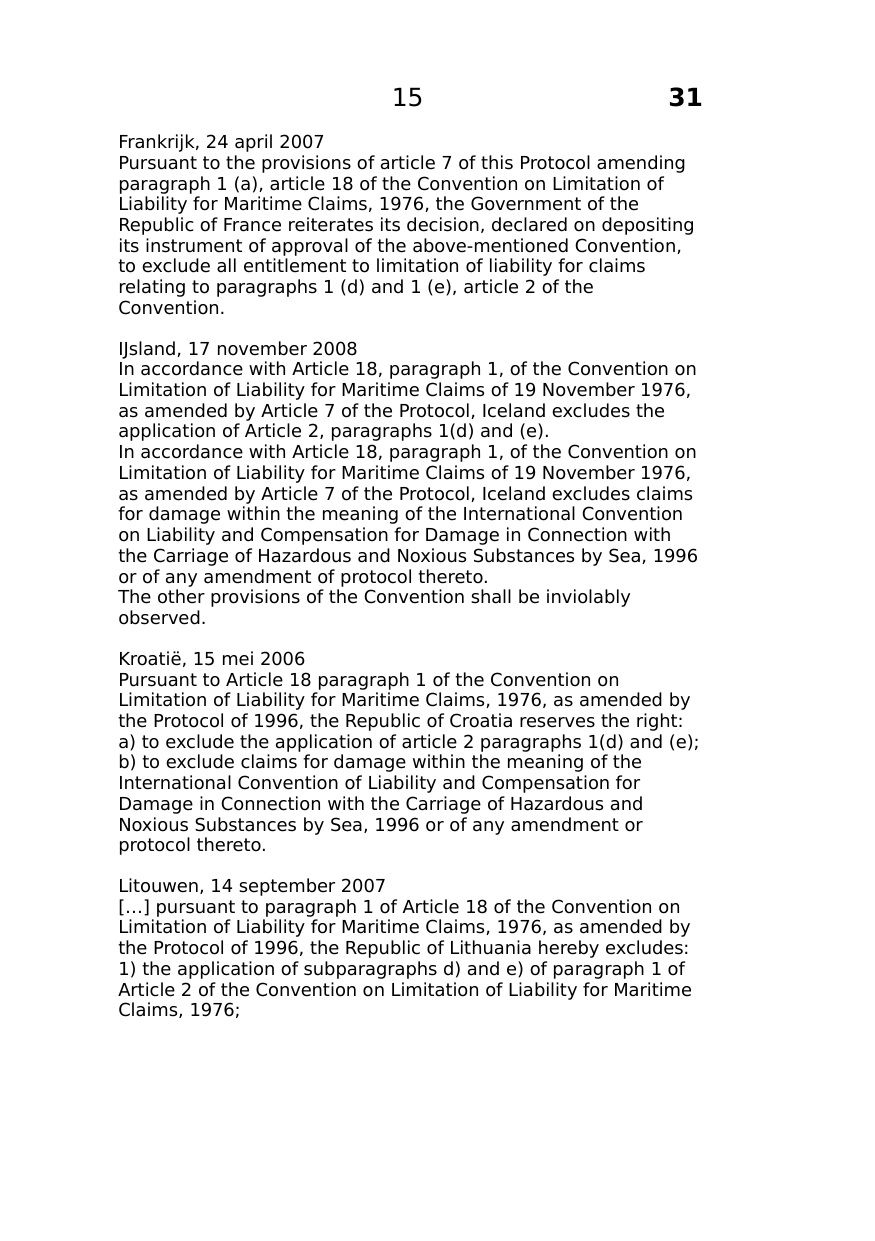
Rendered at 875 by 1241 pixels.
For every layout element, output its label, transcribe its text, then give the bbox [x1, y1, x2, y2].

text a) to exclude the application of article 2 paragraphs 1(d) and (e); [118, 732, 703, 752]
text Frankrijk, 24 april 2007 [118, 132, 703, 153]
text b) to exclude claims for damage within the meaning of the International Convention of Liability and Compensation for Damage in Connection with the Carriage of Hazardous and Noxious Substances by Sea, 1996 or of any amendment or protocol thereto. [118, 752, 703, 856]
text The other provisions of the Convention shall be inviolably observed. [118, 587, 703, 629]
text In accordance with Article 18, paragraph 1, of the Convention on Limitation of Liability for Maritime Claims of 19 November 1976, as amended by Article 7 of the Protocol, Iceland excludes claims for damage within the meaning of the International Convention on Liability and Compensation for Damage in Connection with the Carriage of Hazardous and Noxious Substances by Sea, 1996 or of any amendment of protocol thereto. [118, 442, 703, 587]
text IJsland, 17 november 2008 [118, 338, 703, 359]
text […] pursuant to paragraph 1 of Article 18 of the Convention on Limitation of Liability for Maritime Claims, 1976, as amended by the Protocol of 1996, the Republic of Lithuania hereby excludes: [118, 897, 703, 959]
text 1) the application of subparagraphs d) and e) of paragraph 1 of Article 2 of the Convention on Limitation of Liability for Maritime Claims, 1976; [118, 959, 703, 1021]
text Pursuant to the provisions of article 7 of this Protocol amending paragraph 1 (a), article 18 of the Convention on Limitation of Liability for Maritime Claims, 1976, the Government of the Republic of France reiterates its decision, declared on depositing its instrument of approval of the above-mentioned Convention, to exclude all entitlement to limitation of liability for claims relating to paragraphs 1 (d) and 1 (e), article 2 of the Convention. [118, 153, 703, 318]
text Pursuant to Article 18 paragraph 1 of the Convention on Limitation of Liability for Maritime Claims, 1976, as amended by the Protocol of 1996, the Republic of Croatia reserves the right: [118, 669, 703, 732]
text Kroatië, 15 mei 2006 [118, 649, 703, 669]
text In accordance with Article 18, paragraph 1, of the Convention on Limitation of Liability for Maritime Claims of 19 November 1976, as amended by Article 7 of the Protocol, Iceland excludes the application of Article 2, paragraphs 1(d) and (e). [118, 359, 703, 442]
text Litouwen, 14 september 2007 [118, 876, 703, 897]
